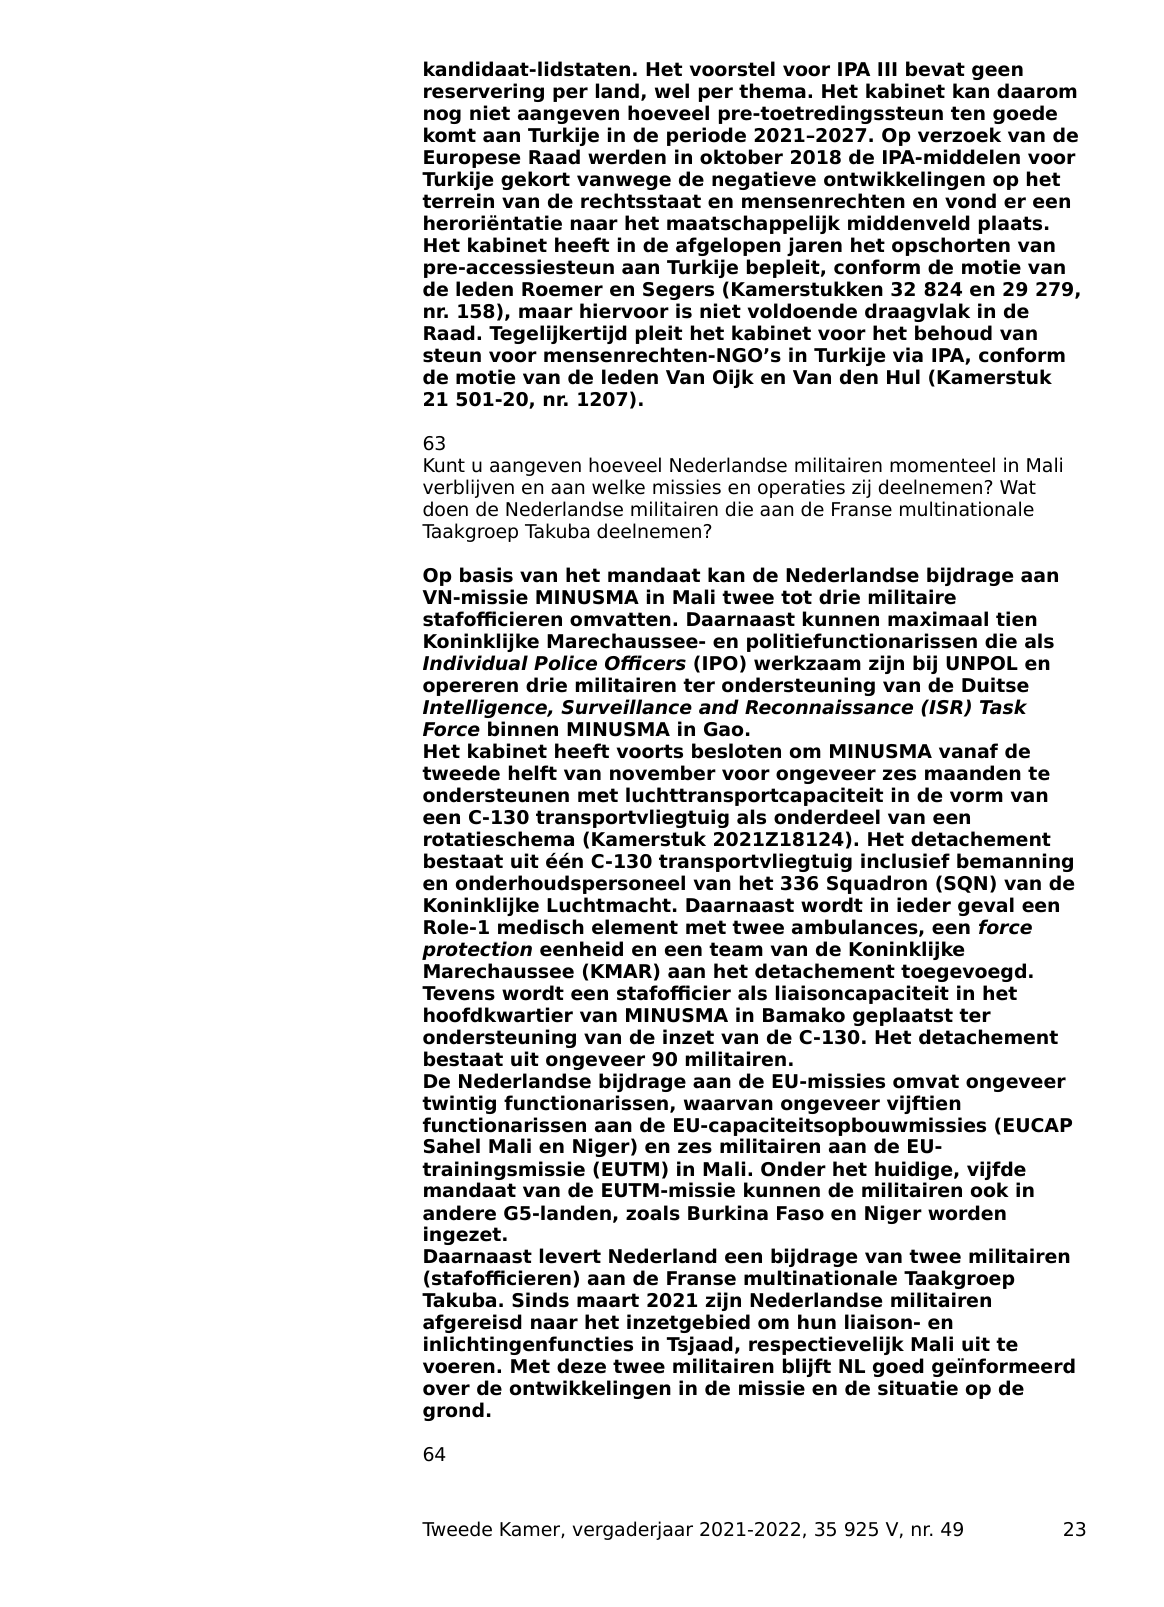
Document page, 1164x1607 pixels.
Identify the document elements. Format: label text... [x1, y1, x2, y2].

text Het kabinet heeft voorts besloten om MINUSMA vanaf de tweede helft van november voor ongeveer zes maanden te ondersteunen met luchttransportcapaciteit in de vorm van een C-130 transportvliegtuig als onderdeel van een rotatieschema (Kamerstuk 2021Z18124). Het detachement bestaat uit één C-130 transportvliegtuig inclusief bemanning en onderhoudspersoneel van het 336 Squadron (SQN) van de Koninklijke Luchtmacht. Daarnaast wordt in ieder geval een Role-1 medisch element met twee ambulances, een force protection eenheid en een team van de Koninklijke Marechaussee (KMAR) aan het detachement toegevoegd. Tevens wordt een stafofficier als liaisoncapaciteit in het hoofdkwartier van MINUSMA in Bamako geplaatst ter ondersteuning van de inzet van de C-130. Het detachement bestaat uit ongeveer 90 militairen. [422, 741, 1087, 1071]
text kandidaat-lidstaten. Het voorstel voor IPA III bevat geen reservering per land, wel per thema. Het kabinet kan daarom nog niet aangeven hoeveel pre-toetredingssteun ten goede komt aan Turkije in de periode 2021–2027. Op verzoek van de Europese Raad werden in oktober 2018 de IPA-middelen voor Turkije gekort vanwege de negatieve ontwikkelingen op het terrein van de rechtsstaat en mensenrechten en vond er een heroriëntatie naar het maatschappelijk middenveld plaats. Het kabinet heeft in de afgelopen jaren het opschorten van pre-accessiesteun aan Turkije bepleit, conform de motie van de leden Roemer en Segers (Kamerstukken 32 824 en 29 279, nr. 158), maar hiervoor is niet voldoende draagvlak in de Raad. Tegelijkertijd pleit het kabinet voor het behoud van steun voor mensenrechten-NGO’s in Turkije via IPA, conform de motie van de leden Van Oijk en Van den Hul (Kamerstuk 21 501-20, nr. 1207). [422, 59, 1087, 411]
text Op basis van het mandaat kan de Nederlandse bijdrage aan VN-missie MINUSMA in Mali twee tot drie militaire stafofficieren omvatten. Daarnaast kunnen maximaal tien Koninklijke Marechaussee- en politiefunctionarissen die als Individual Police Officers (IPO) werkzaam zijn bij UNPOL en opereren drie militairen ter ondersteuning van de Duitse Intelligence, Surveillance and Reconnaissance (ISR) Task Force binnen MINUSMA in Gao. [422, 565, 1087, 741]
text 63 [422, 433, 1087, 455]
text 64 [422, 1444, 1087, 1466]
text Daarnaast levert Nederland een bijdrage van twee militairen (stafofficieren) aan de Franse multinationale Taakgroep Takuba. Sinds maart 2021 zijn Nederlandse militairen afgereisd naar het inzetgebied om hun liaison- en inlichtingenfuncties in Tsjaad, respectievelijk Mali uit te voeren. Met deze twee militairen blijft NL goed geïnformeerd over de ontwikkelingen in de missie en de situatie op de grond. [422, 1246, 1087, 1422]
text Kunt u aangeven hoeveel Nederlandse militairen momenteel in Mali verblijven en aan welke missies en operaties zij deelnemen? Wat doen de Nederlandse militairen die aan de Franse multinationale Taakgroep Takuba deelnemen? [422, 455, 1087, 543]
text De Nederlandse bijdrage aan de EU-missies omvat ongeveer twintig functionarissen, waarvan ongeveer vijftien functionarissen aan de EU-capaciteitsopbouwmissies (EUCAP Sahel Mali en Niger) en zes militairen aan de EU-trainingsmissie (EUTM) in Mali. Onder het huidige, vijfde mandaat van de EUTM-missie kunnen de militairen ook in andere G5-landen, zoals Burkina Faso en Niger worden ingezet. [422, 1071, 1087, 1246]
